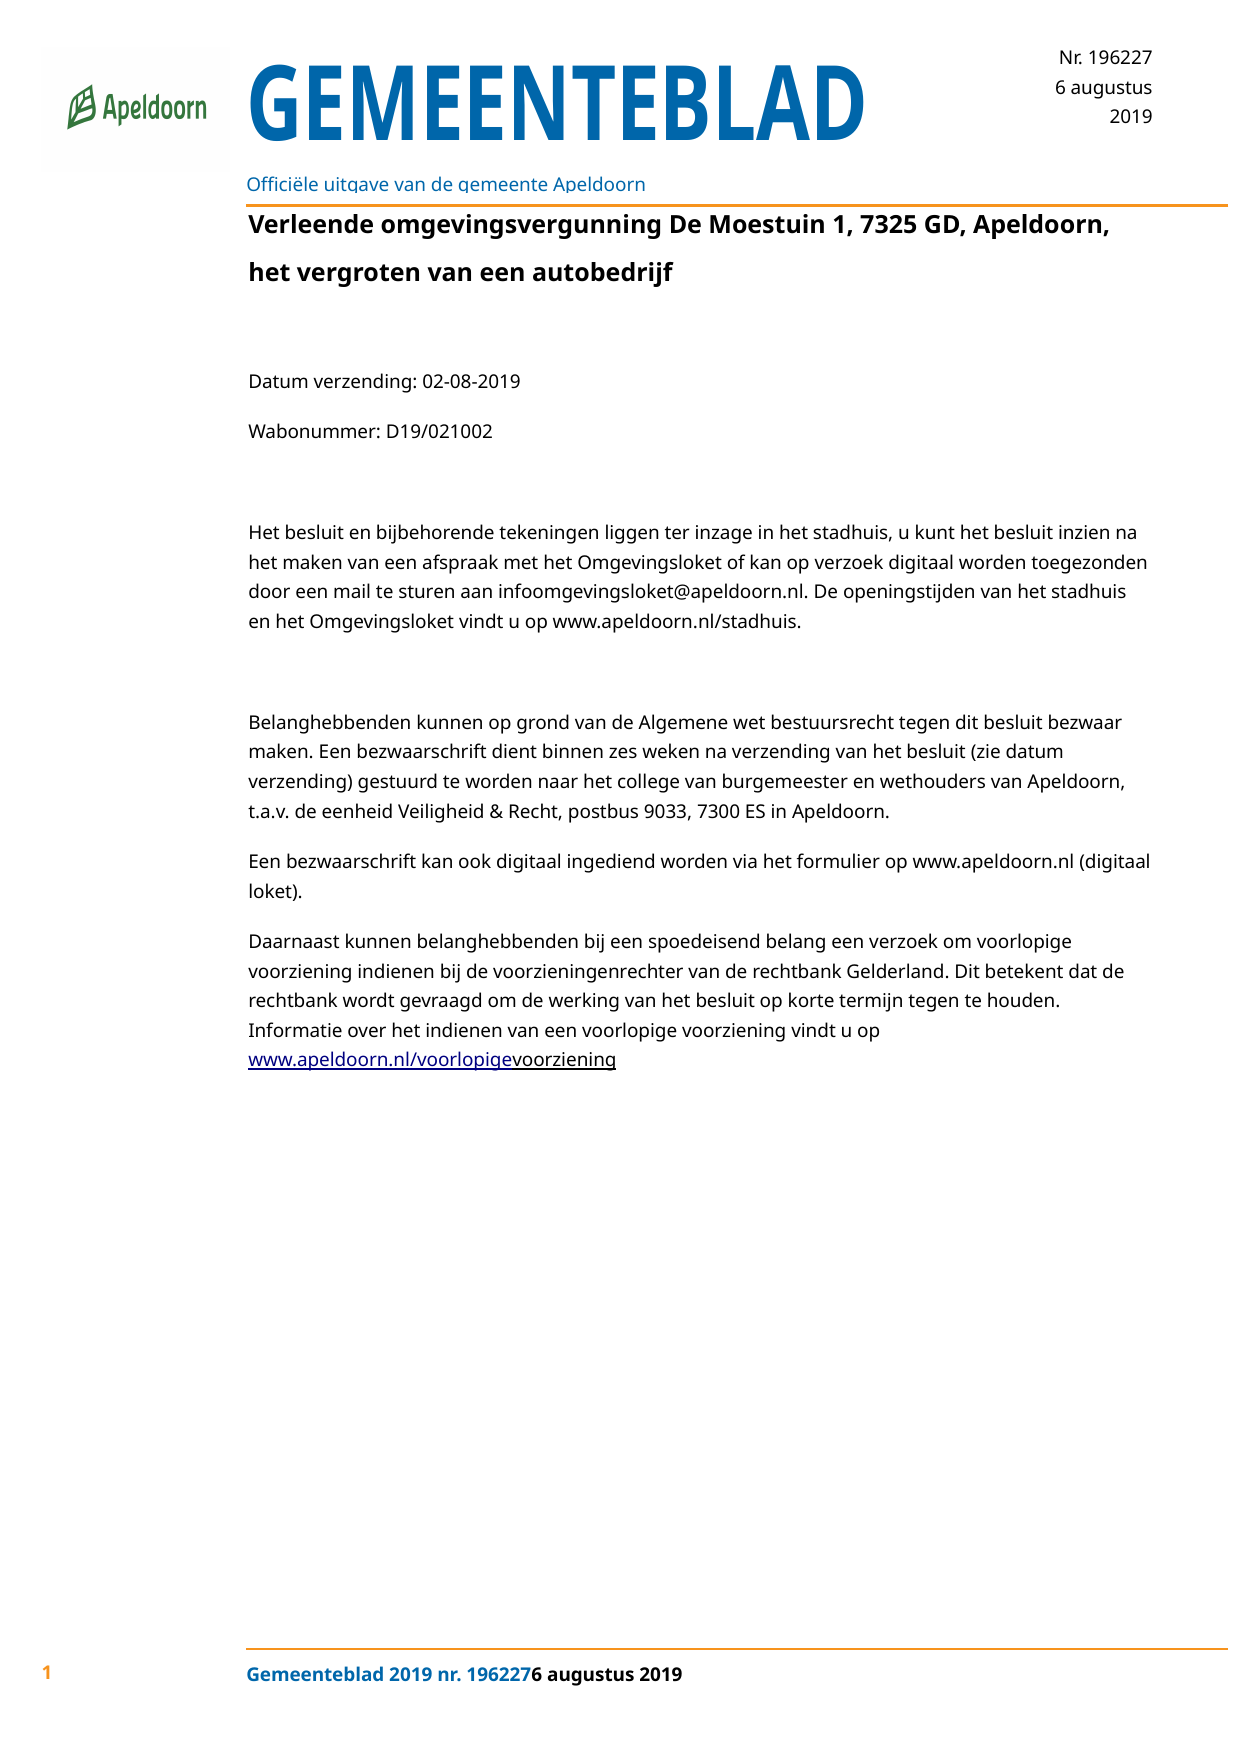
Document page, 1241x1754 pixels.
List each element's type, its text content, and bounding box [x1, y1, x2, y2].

picture [41, 47, 231, 172]
text Daarnaast kunnen belanghebbenden bij een spoedeisend belang een verzoek om voorlopige voorziening indienen bij de voorzieningenrechter van de rechtbank Gelderland. Dit betekent dat de rechtbank wordt gevraagd om de werking van het besluit op korte termijn tegen te houden. Informatie over het indienen van een voorlopige voorziening vindt u op www.apeldoorn.nl/voorlopigevoorziening [248, 928, 1152, 1072]
text Verleende omgevingsvergunning De Moestuin 1, 7325 GD, Apeldoorn, het vergroten van een autobedrijf [248, 207, 1152, 288]
text Een bezwaarschrift kan ook digitaal ingediend worden via het formulier op www.apeldoorn.nl (digitaal loket). [248, 848, 1152, 904]
text Wabonummer: D19/021002 [248, 419, 1152, 444]
text Het besluit en bijbehorende tekeningen liggen ter inzage in het stadhuis, u kunt het besluit inzien na het maken van een afspraak met het Omgevingsloket of kan op verzoek digitaal worden toegezonden door een mail te sturen aan infoomgevingsloket@apeldoorn.nl. De openingstijden van het stadhuis en het Omgevingsloket vindt u op www.apeldoorn.nl/stadhuis. [248, 519, 1152, 634]
text Belanghebbenden kunnen op grond van de Algemene wet bestuursrecht tegen dit besluit bezwaar maken. Een bezwaarschrift dient binnen zes weken na verzending van het besluit (zie datum verzending) gestuurd te worden naar het college van burgemeester en wethouders van Apeldoorn, t.a.v. de eenheid Veiligheid & Recht, postbus 9033, 7300 ES in Apeldoorn. [248, 709, 1152, 824]
text Datum verzending: 02-08-2019 [248, 368, 1152, 394]
